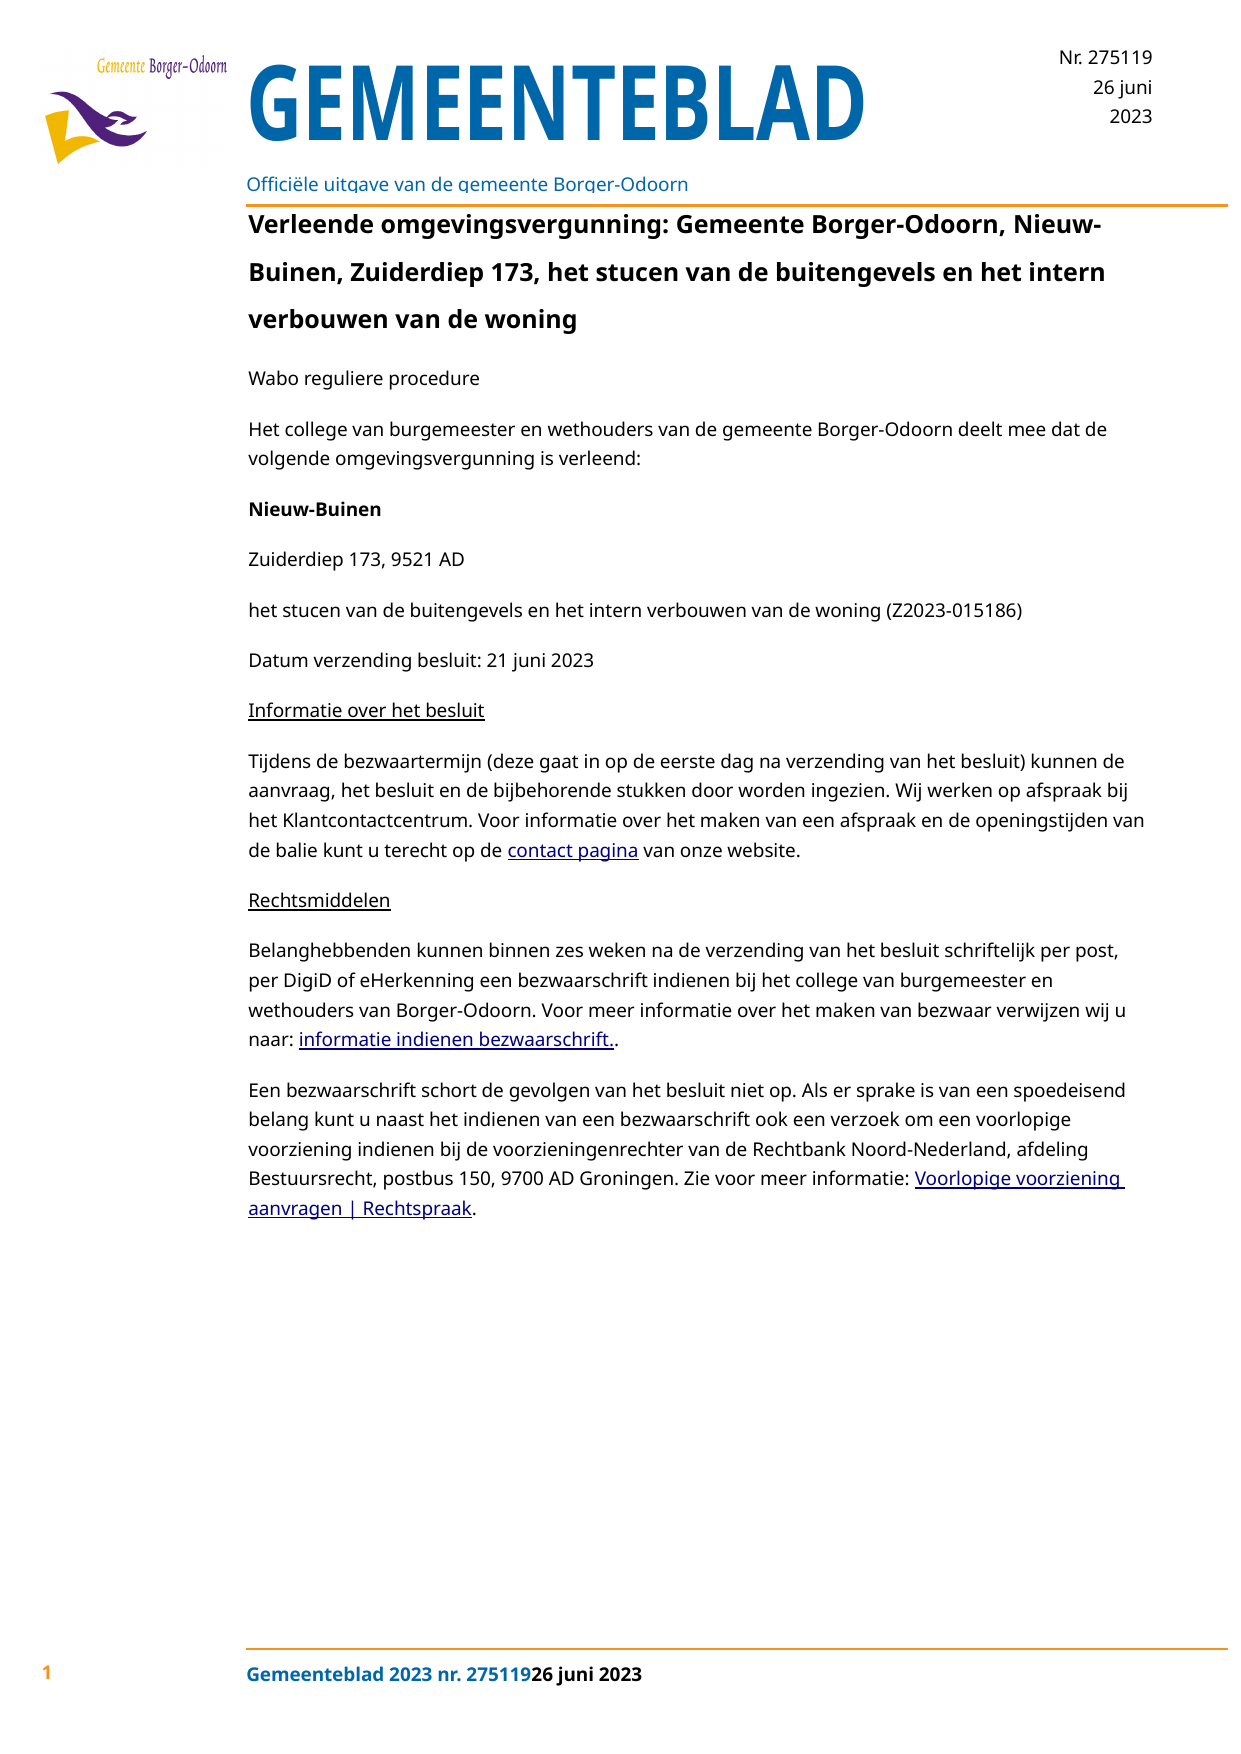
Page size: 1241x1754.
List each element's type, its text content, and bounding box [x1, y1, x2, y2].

text Belanghebbenden kunnen binnen zes weken na de verzending van het besluit schriftelijk per post, per DigiD of eHerkenning een bezwaarschrift indienen bij het college van burgemeester en wethouders van Borger-Odoorn. Voor meer informatie over het maken van bezwaar verwijzen wij u naar: informatie indienen bezwaarschrift.. [248, 938, 1152, 1052]
text Nieuw-Buinen [248, 496, 1152, 522]
text het stucen van de buitengevels en het intern verbouwen van de woning (Z2023-015186) [248, 597, 1152, 622]
text Het college van burgemeester en wethouders van de gemeente Borger-Odoorn deelt mee dat de volgende omgevingsvergunning is verleend: [248, 416, 1152, 471]
text Informatie over het besluit [248, 698, 1152, 723]
picture [41, 47, 231, 172]
text Zuiderdiep 173, 9521 AD [248, 546, 1152, 572]
text Datum verzending besluit: 21 juni 2023 [248, 647, 1152, 673]
text Verleende omgevingsvergunning: Gemeente Borger-Odoorn, Nieuw-Buinen, Zuiderdiep 173, het stucen van de buitengevels en het intern verbouwen van de woning [248, 207, 1152, 336]
text Wabo reguliere procedure [248, 366, 1152, 391]
text Een bezwaarschrift schort de gevolgen van het besluit niet op. Als er sprake is van een spoedeisend belang kunt u naast het indienen van een bezwaarschrift ook een verzoek om een voorlopige voorziening indienen bij de voorzieningenrechter van de Rechtbank Noord-Nederland, afdeling Bestuursrecht, postbus 150, 9700 AD Groningen. Zie voor meer informatie: Voorlopige voorziening aanvragen | Rechtspraak. [248, 1077, 1152, 1221]
text Rechtsmiddelen [248, 887, 1152, 913]
text Tijdens de bezwaartermijn (deze gaat in op de eerste dag na verzending van het besluit) kunnen de aanvraag, het besluit en de bijbehorende stukken door worden ingezien. Wij werken op afspraak bij het Klantcontactcentrum. Voor informatie over het maken van een afspraak en de openingstijden van de balie kunt u terecht op de contact pagina van onze website. [248, 748, 1152, 862]
